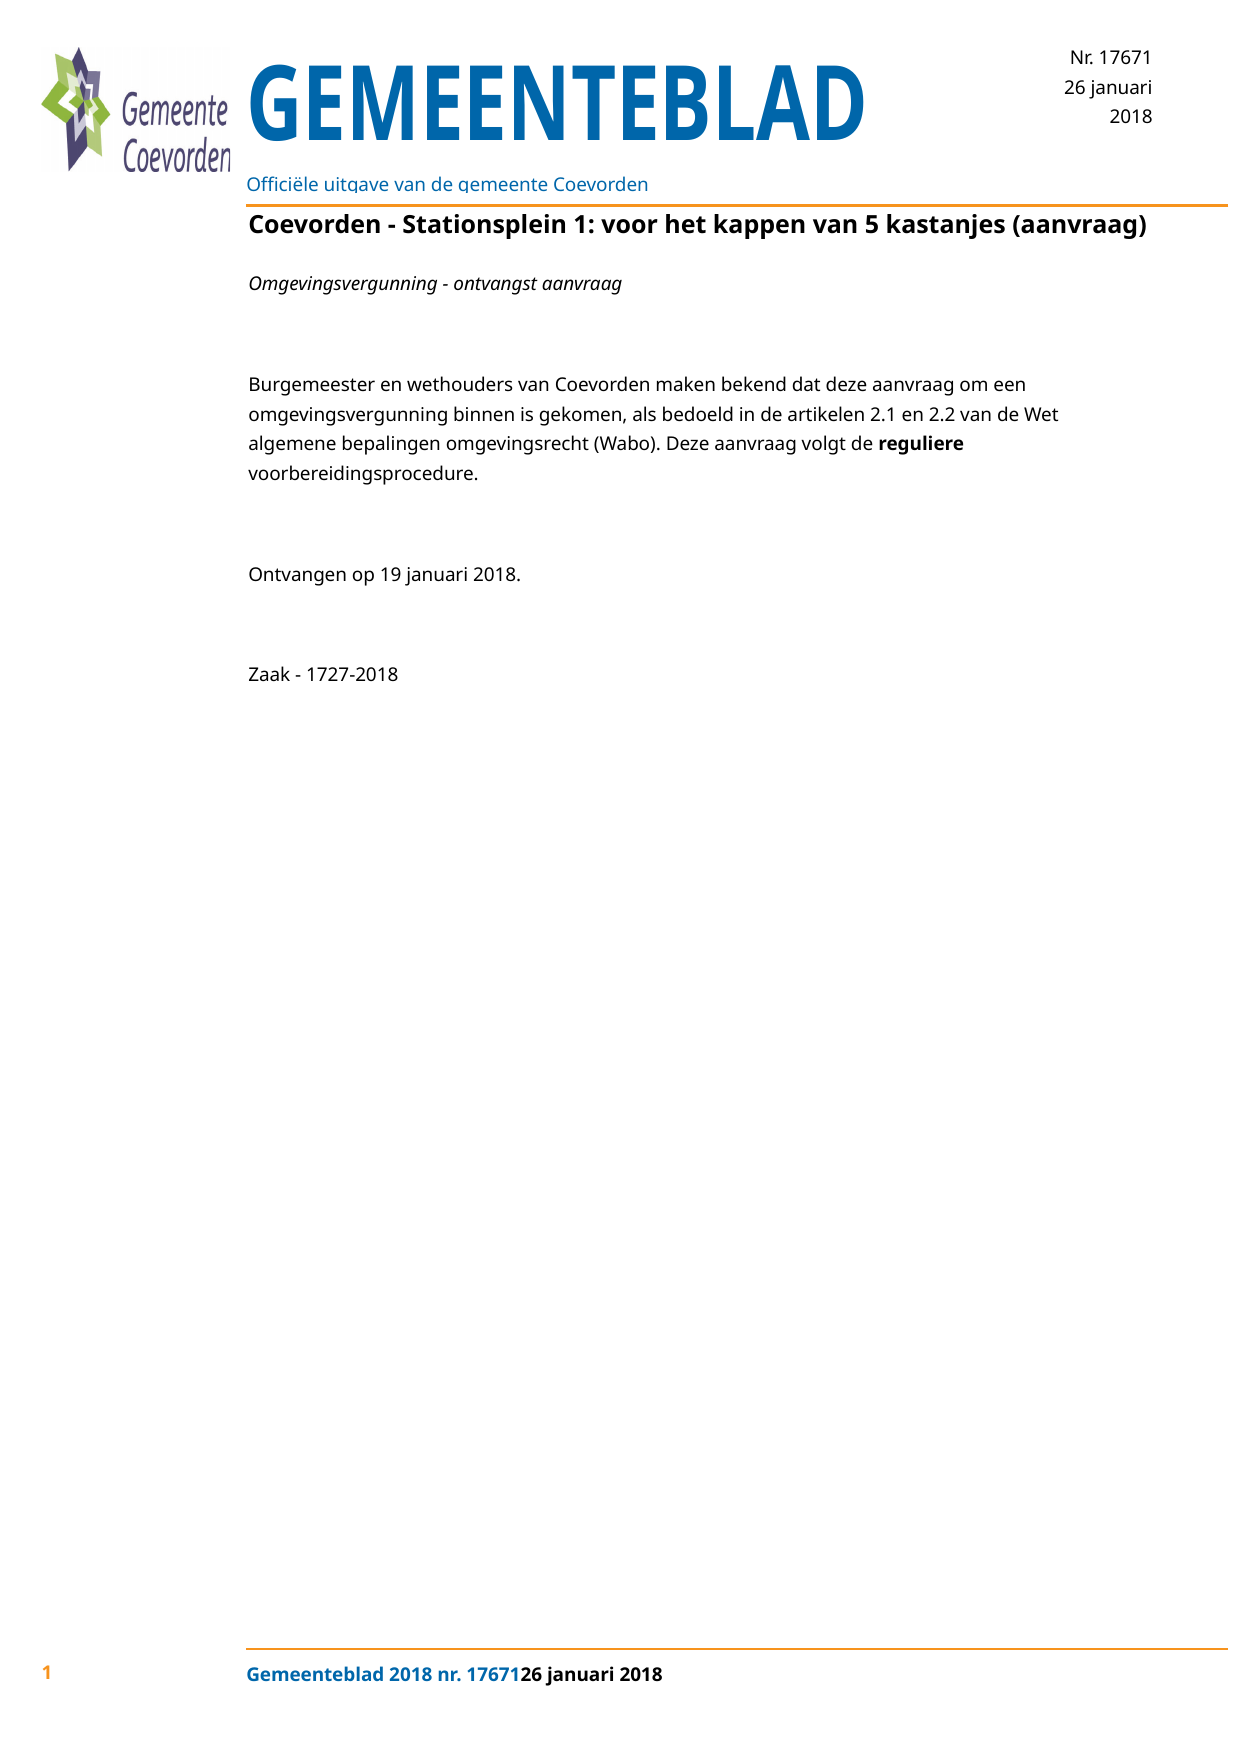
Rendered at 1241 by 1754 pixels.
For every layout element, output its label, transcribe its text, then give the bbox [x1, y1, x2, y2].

text Coevorden - Stationsplein 1: voor het kappen van 5 kastanjes (aanvraag) [248, 207, 1152, 241]
text Ontvangen op 19 januari 2018. [248, 561, 1152, 586]
picture [41, 47, 231, 172]
text Burgemeester en wethouders van Coevorden maken bekend dat deze aanvraag om een omgevingsvergunning binnen is gekomen, als bedoeld in de artikelen 2.1 en 2.2 van de Wet algemene bepalingen omgevingsrecht (Wabo). Deze aanvraag volgt de reguliere voorbereidingsprocedure. [248, 371, 1152, 486]
text Omgevingsvergunning - ontvangst aanvraag [248, 270, 1152, 296]
text Zaak - 1727-2018 [248, 662, 1152, 687]
